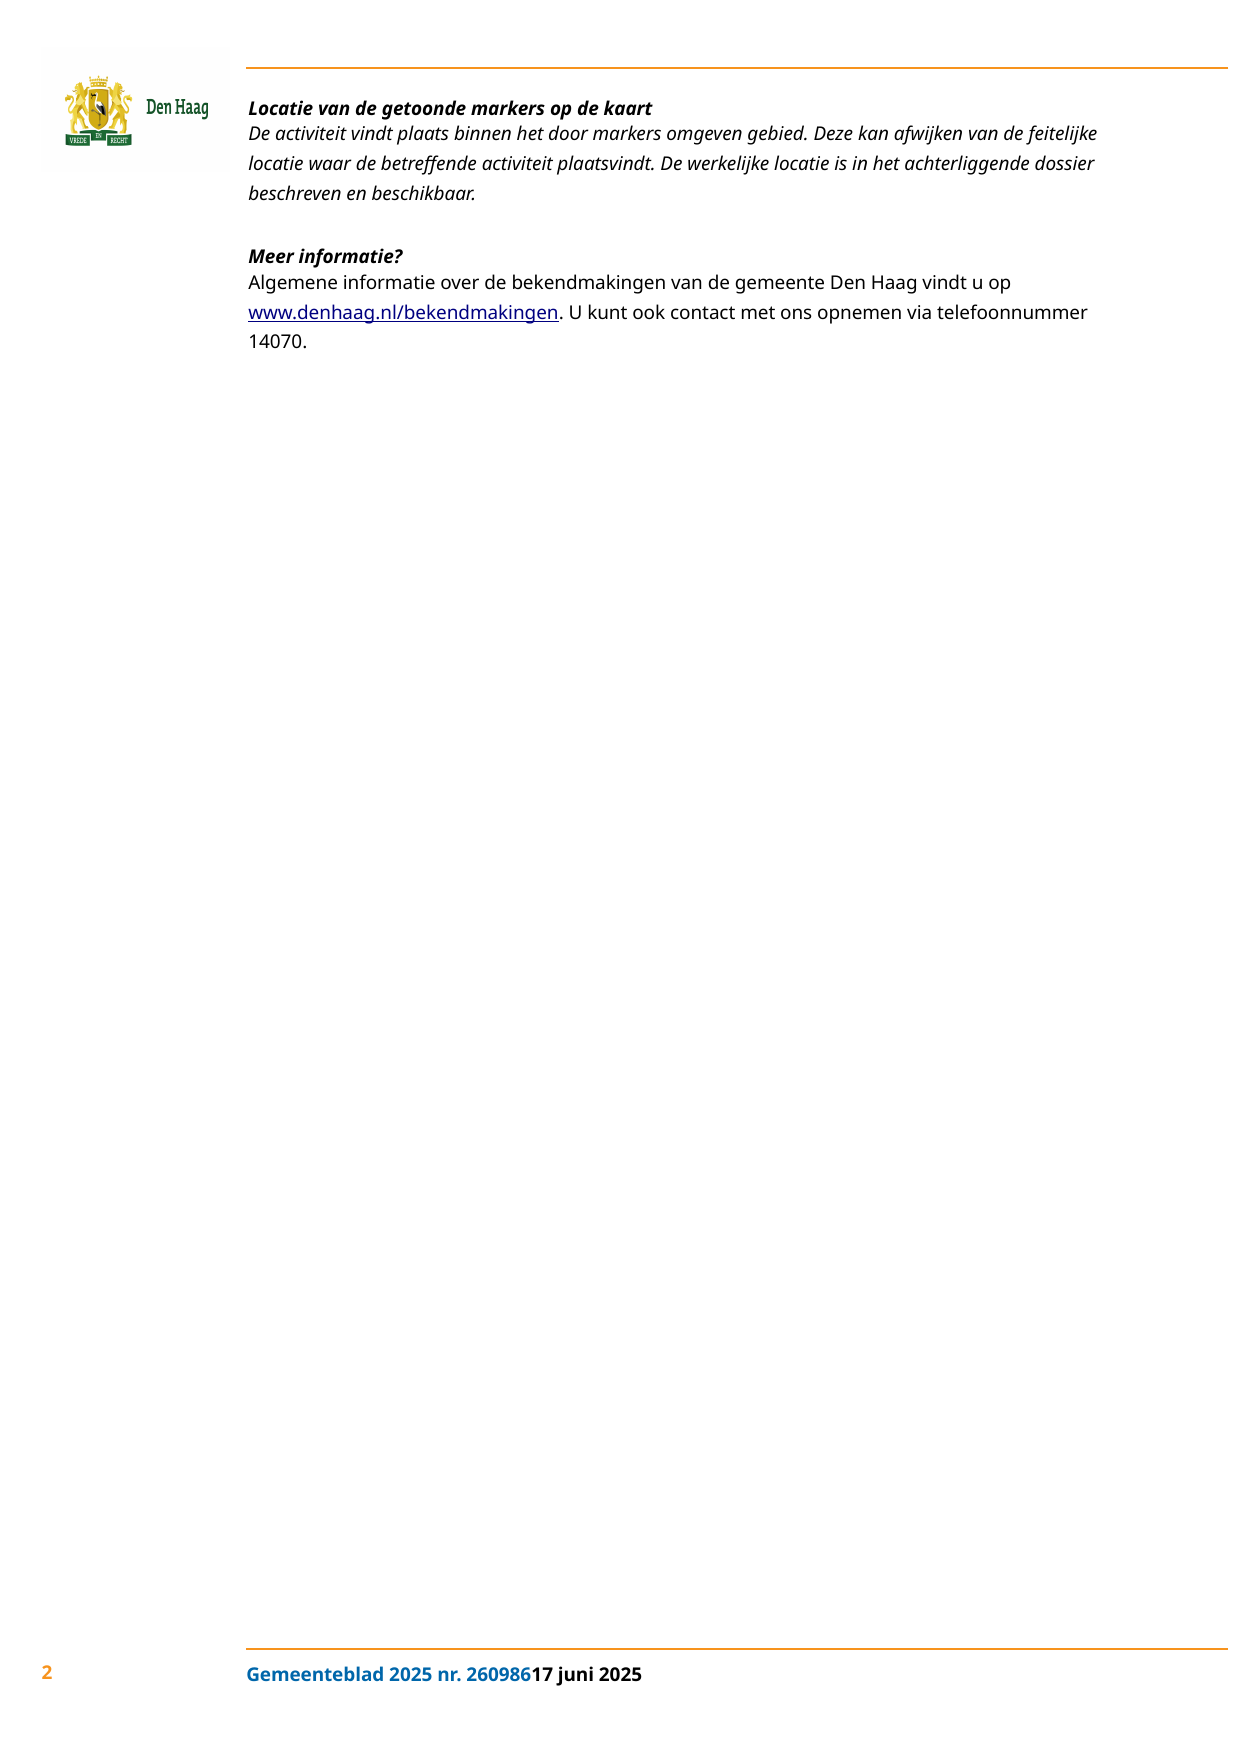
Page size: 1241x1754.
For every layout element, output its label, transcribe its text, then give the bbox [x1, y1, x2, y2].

picture [41, 47, 231, 172]
text Meer informatie? [248, 244, 1152, 269]
text De activiteit vindt plaats binnen het door markers omgeven gebied. Deze kan afwijken van de feitelijke locatie waar de betreffende activiteit plaatsvindt. De werkelijke locatie is in het achterliggende dossier beschreven en beschikbaar. [248, 121, 1152, 205]
text Locatie van de getoonde markers op de kaart [248, 95, 1152, 121]
text Algemene informatie over de bekendmakingen van de gemeente Den Haag vindt u op www.denhaag.nl/bekendmakingen. U kunt ook contact met ons opnemen via telefoonnummer 14070. [248, 269, 1152, 354]
